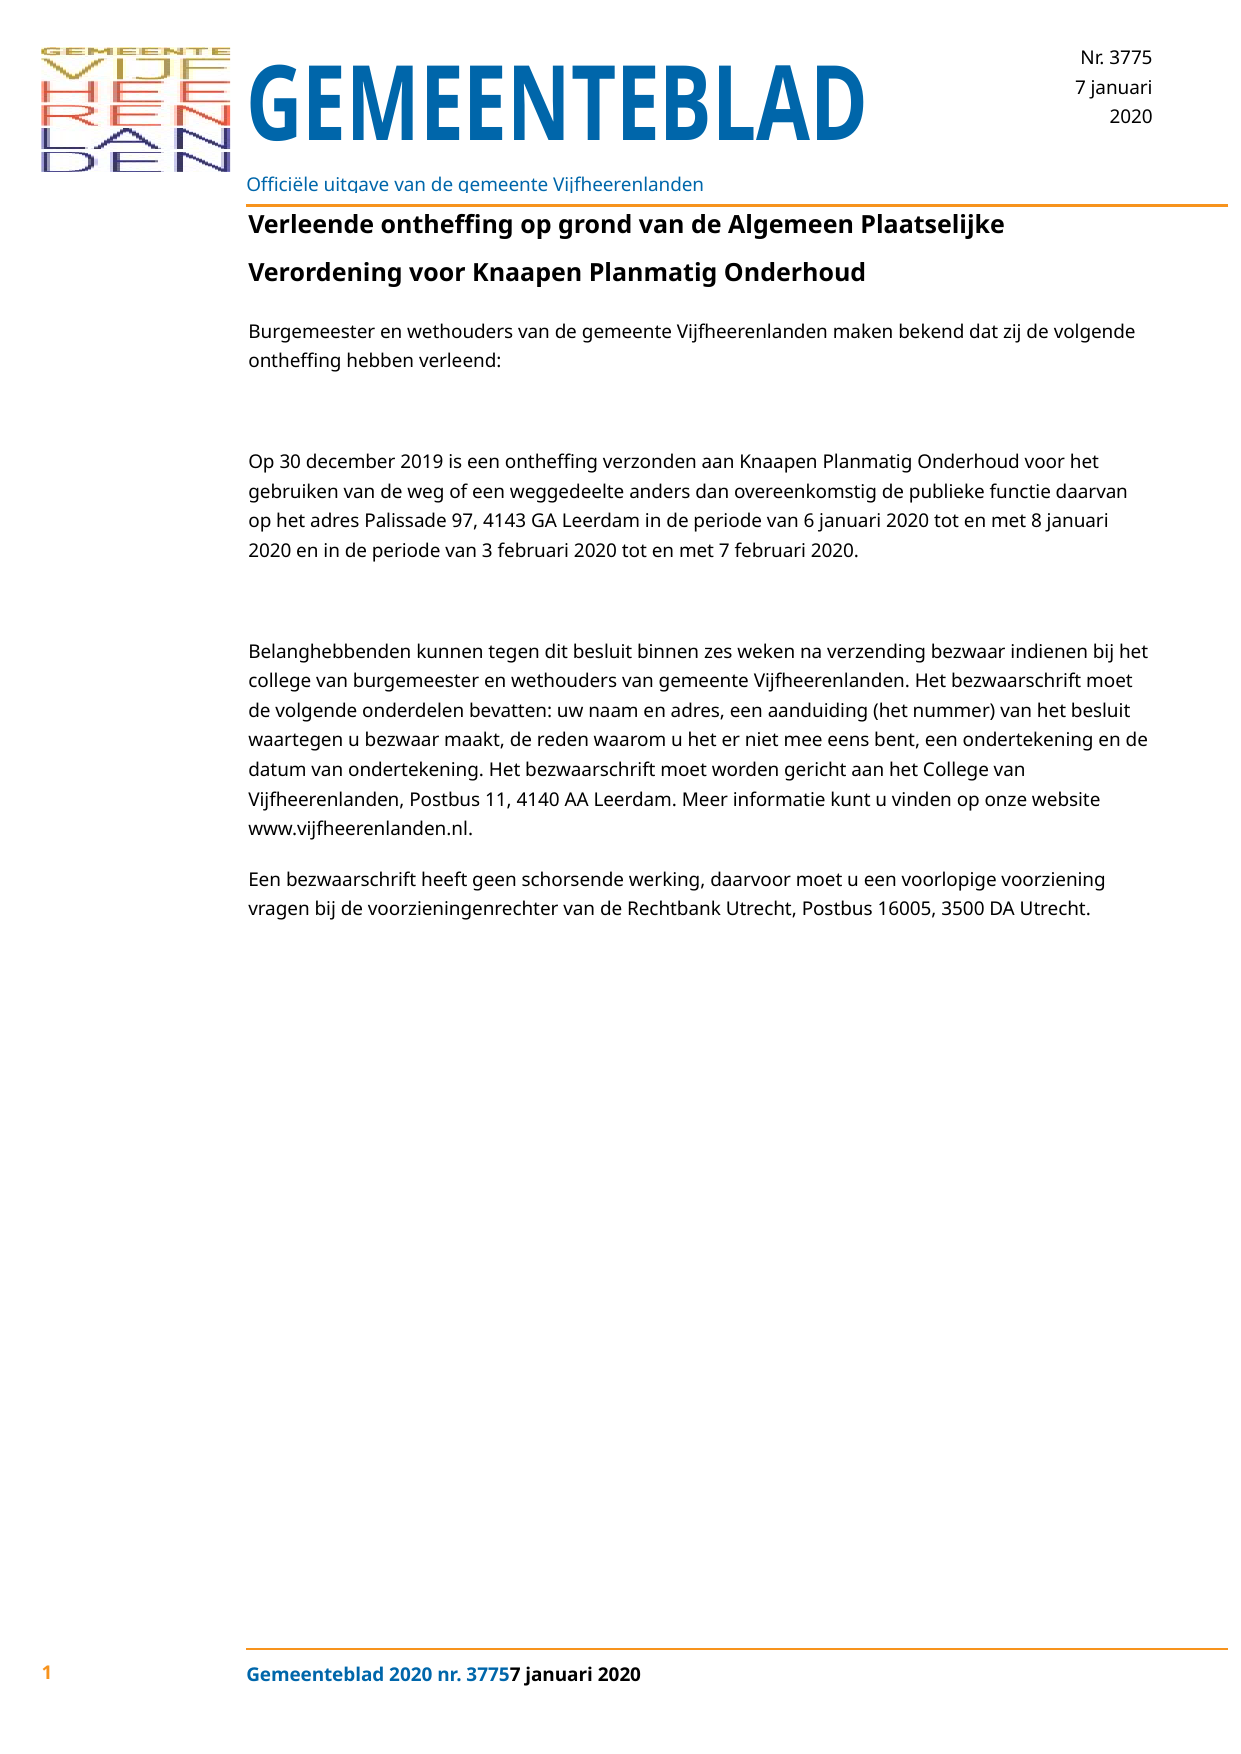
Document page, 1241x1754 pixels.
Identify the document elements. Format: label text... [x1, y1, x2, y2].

picture [41, 47, 231, 172]
text Op 30 december 2019 is een ontheffing verzonden aan Knaapen Planmatig Onderhoud voor het gebruiken van de weg of een weggedeelte anders dan overeenkomstig de publieke functie daarvan op het adres Palissade 97, 4143 GA Leerdam in de periode van 6 januari 2020 tot en met 8 januari 2020 en in de periode van 3 februari 2020 tot en met 7 februari 2020. [248, 448, 1152, 563]
text Een bezwaarschrift heeft geen schorsende werking, daarvoor moet u een voorlopige voorziening vragen bij de voorzieningenrechter van de Rechtbank Utrecht, Postbus 16005, 3500 DA Utrecht. [248, 866, 1152, 921]
text Belanghebbenden kunnen tegen dit besluit binnen zes weken na verzending bezwaar indienen bij het college van burgemeester en wethouders van gemeente Vijfheerenlanden. Het bezwaarschrift moet de volgende onderdelen bevatten: uw naam en adres, een aanduiding (het nummer) van het besluit waartegen u bezwaar maakt, de reden waarom u het er niet mee eens bent, een ondertekening en de datum van ondertekening. Het bezwaarschrift moet worden gericht aan het College van Vijfheerenlanden, Postbus 11, 4140 AA Leerdam. Meer informatie kunt u vinden op onze website www.vijfheerenlanden.nl. [248, 638, 1152, 841]
text Burgemeester en wethouders van de gemeente Vijfheerenlanden maken bekend dat zij de volgende ontheffing hebben verleend: [248, 318, 1152, 373]
text Verleende ontheffing op grond van de Algemeen Plaatselijke Verordening voor Knaapen Planmatig Onderhoud [248, 207, 1152, 288]
